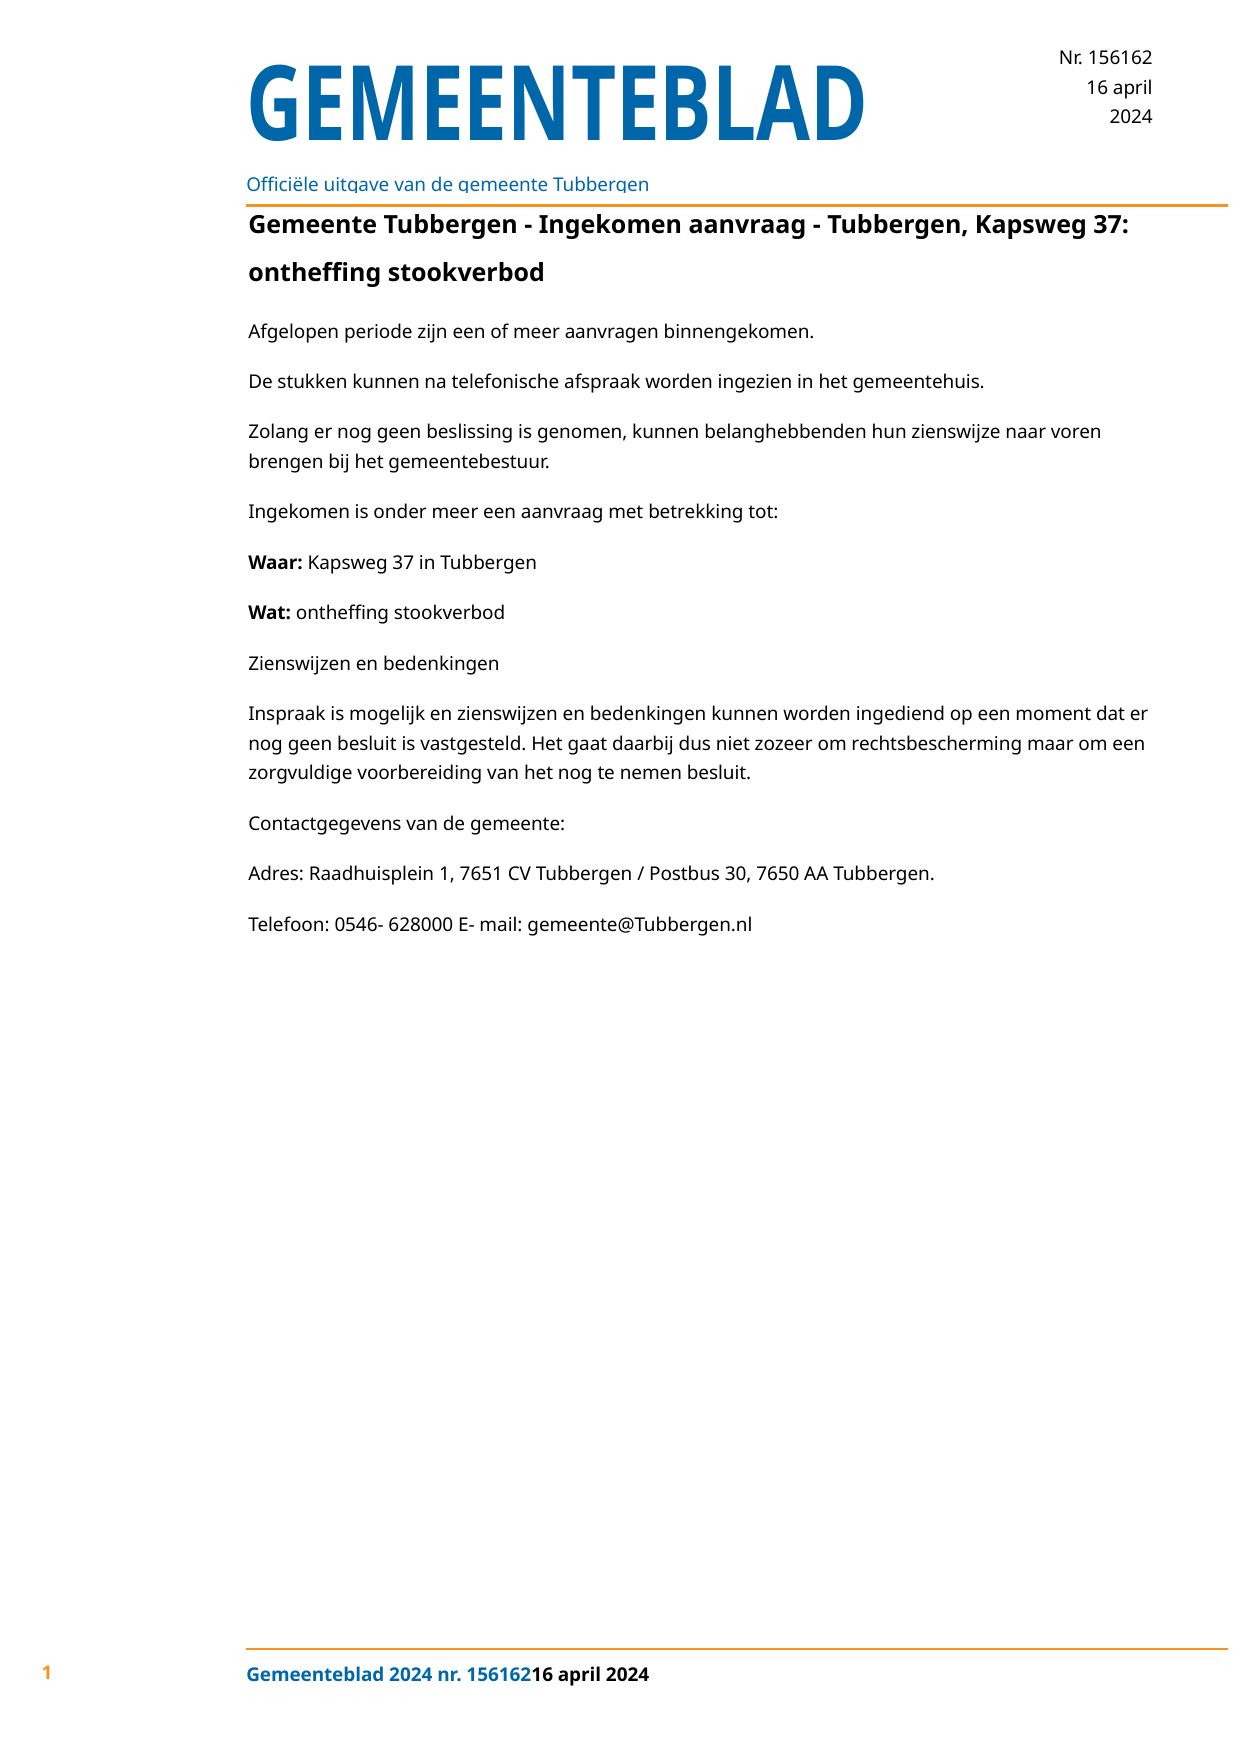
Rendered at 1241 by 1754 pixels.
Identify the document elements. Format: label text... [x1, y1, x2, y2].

text Inspraak is mogelijk en zienswijzen en bedenkingen kunnen worden ingediend op een moment dat er nog geen besluit is vastgesteld. Het gaat daarbij dus niet zozeer om rechtsbescherming maar om een zorgvuldige voorbereiding van het nog te nemen besluit. [248, 700, 1152, 785]
text Zienswijzen en bedenkingen [248, 650, 1152, 676]
text Ingekomen is onder meer een aanvraag met betrekking tot: [248, 499, 1152, 524]
text De stukken kunnen na telefonische afspraak worden ingezien in het gemeentehuis. [248, 368, 1152, 394]
text Contactgegevens van de gemeente: [248, 810, 1152, 836]
picture [41, 47, 231, 172]
text Adres: Raadhuisplein 1, 7651 CV Tubbergen / Postbus 30, 7650 AA Tubbergen. [248, 860, 1152, 886]
text Wat: ontheffing stookverbod [248, 599, 1152, 625]
text Waar: Kapsweg 37 in Tubbergen [248, 549, 1152, 575]
text Afgelopen periode zijn een of meer aanvragen binnengekomen. [248, 318, 1152, 344]
text Zolang er nog geen beslissing is genomen, kunnen belanghebbenden hun zienswijze naar voren brengen bij het gemeentebestuur. [248, 419, 1152, 474]
text Telefoon: 0546- 628000 E- mail: gemeente@Tubbergen.nl [248, 911, 1152, 937]
text Gemeente Tubbergen - Ingekomen aanvraag - Tubbergen, Kapsweg 37: ontheffing stookverbod [248, 207, 1152, 288]
